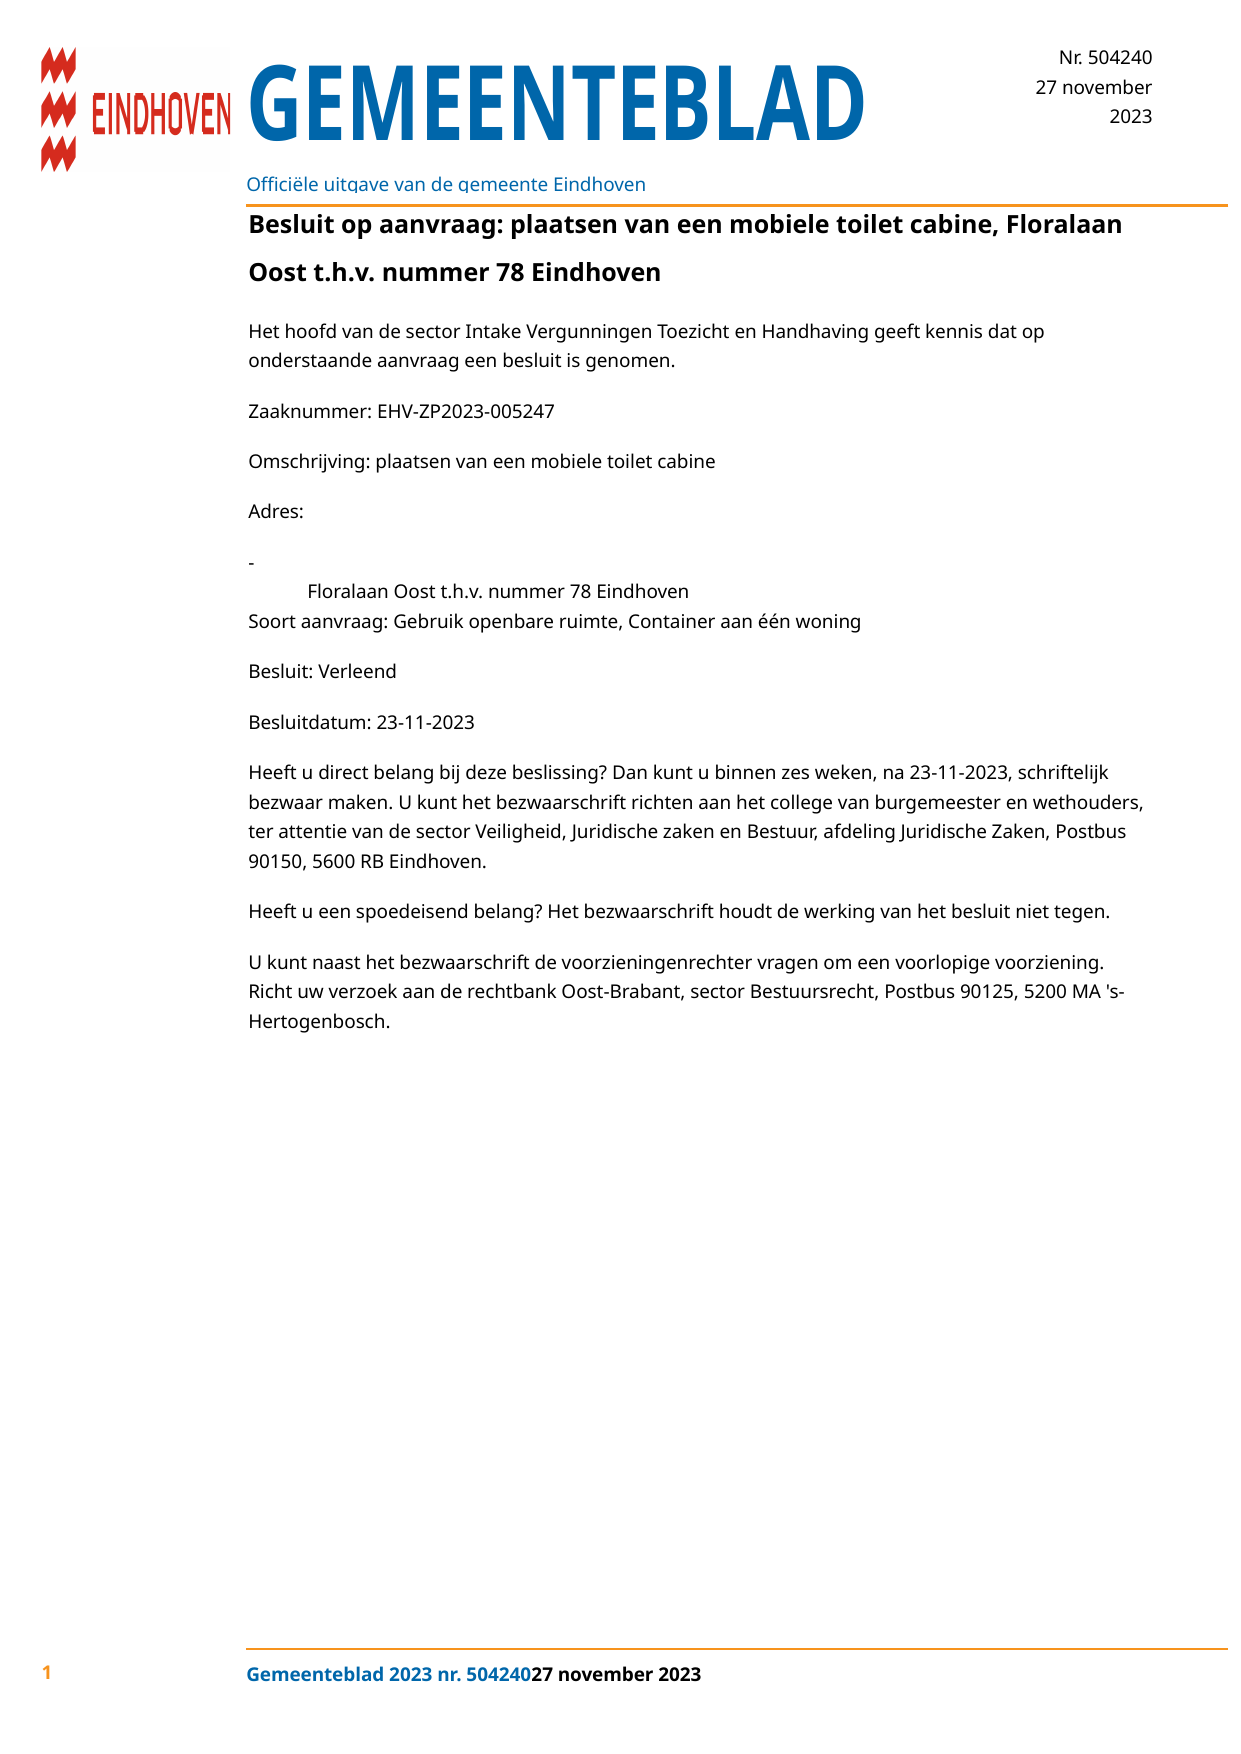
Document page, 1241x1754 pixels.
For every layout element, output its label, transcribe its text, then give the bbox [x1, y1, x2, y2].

text Zaaknummer: EHV-ZP2023-005247 [248, 398, 1152, 424]
text Omschrijving: plaatsen van een mobiele toilet cabine [248, 448, 1152, 474]
text Heeft u een spoedeisend belang? Het bezwaarschrift houdt de werking van het besluit niet tegen. [248, 899, 1152, 924]
text Soort aanvraag: Gebruik openbare ruimte, Container aan één woning [248, 608, 1152, 634]
text U kunt naast het bezwaarschrift de voorzieningenrechter vragen om een voorlopige voorziening. Richt uw verzoek aan de rechtbank Oost-Brabant, sector Bestuursrecht, Postbus 90125, 5200 MA 's-Hertogenbosch. [248, 949, 1152, 1034]
text Het hoofd van de sector Intake Vergunningen Toezicht en Handhaving geeft kennis dat op onderstaande aanvraag een besluit is genomen. [248, 318, 1152, 373]
text Besluit op aanvraag: plaatsen van een mobiele toilet cabine, Floralaan Oost t.h.v. nummer 78 Eindhoven [248, 207, 1152, 288]
list Floralaan Oost t.h.v. nummer 78 Eindhoven [248, 579, 1152, 604]
picture [41, 47, 231, 172]
text Adres: [248, 499, 1152, 524]
text Besluitdatum: 23-11-2023 [248, 709, 1152, 735]
text Besluit: Verleend [248, 659, 1152, 684]
text Heeft u direct belang bij deze beslissing? Dan kunt u binnen zes weken, na 23-11-2023, schriftelijk bezwaar maken. U kunt het bezwaarschrift richten aan het college van burgemeester en wethouders, ter attentie van de sector Veiligheid, Juridische zaken en Bestuur, afdeling Juridische Zaken, Postbus 90150, 5600 RB Eindhoven. [248, 759, 1152, 874]
